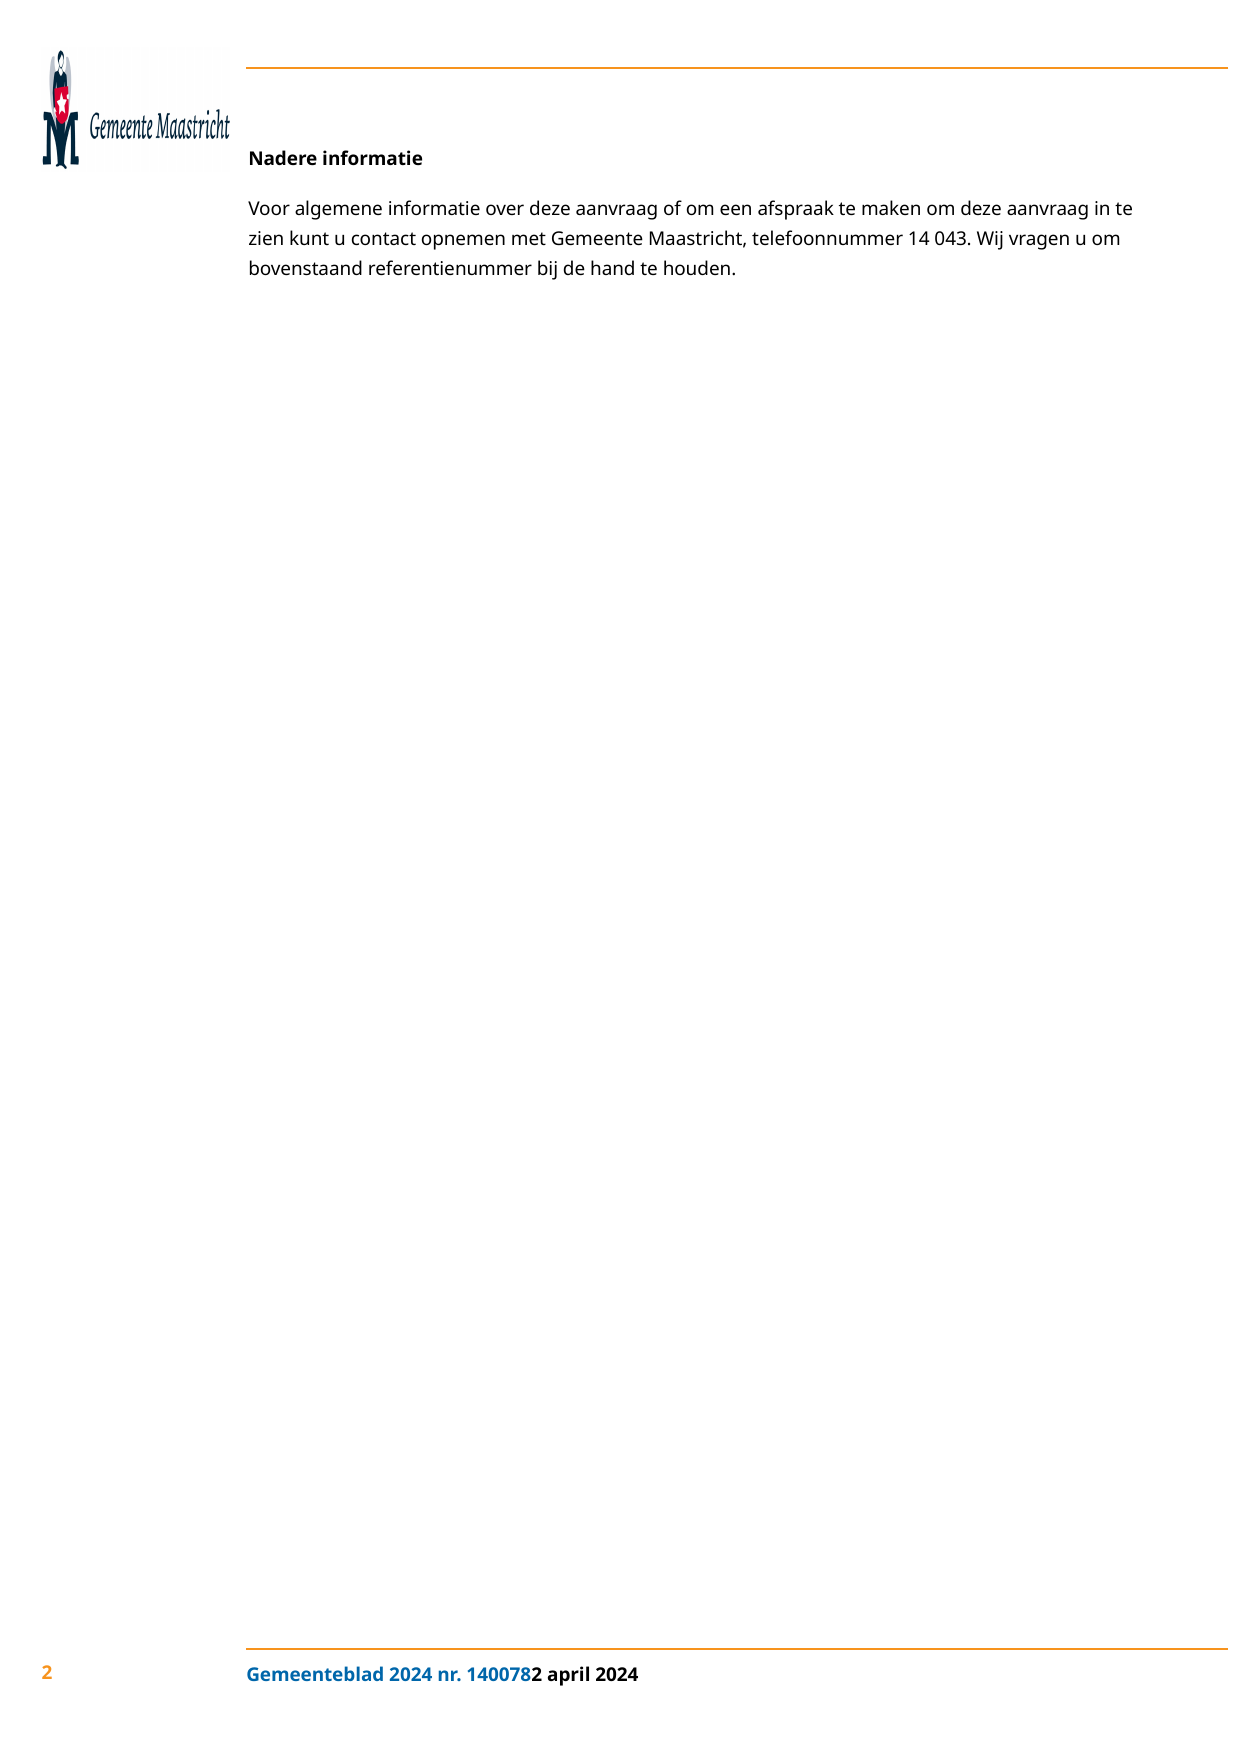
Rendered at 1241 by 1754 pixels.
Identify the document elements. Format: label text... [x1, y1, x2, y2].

text Nadere informatie [248, 145, 1152, 171]
text Voor algemene informatie over deze aanvraag of om een afspraak te maken om deze aanvraag in te zien kunt u contact opnemen met Gemeente Maastricht, telefoonnummer 14 043. Wij vragen u om bovenstaand referentienummer bij de hand te houden. [248, 196, 1152, 281]
picture [41, 47, 231, 172]
